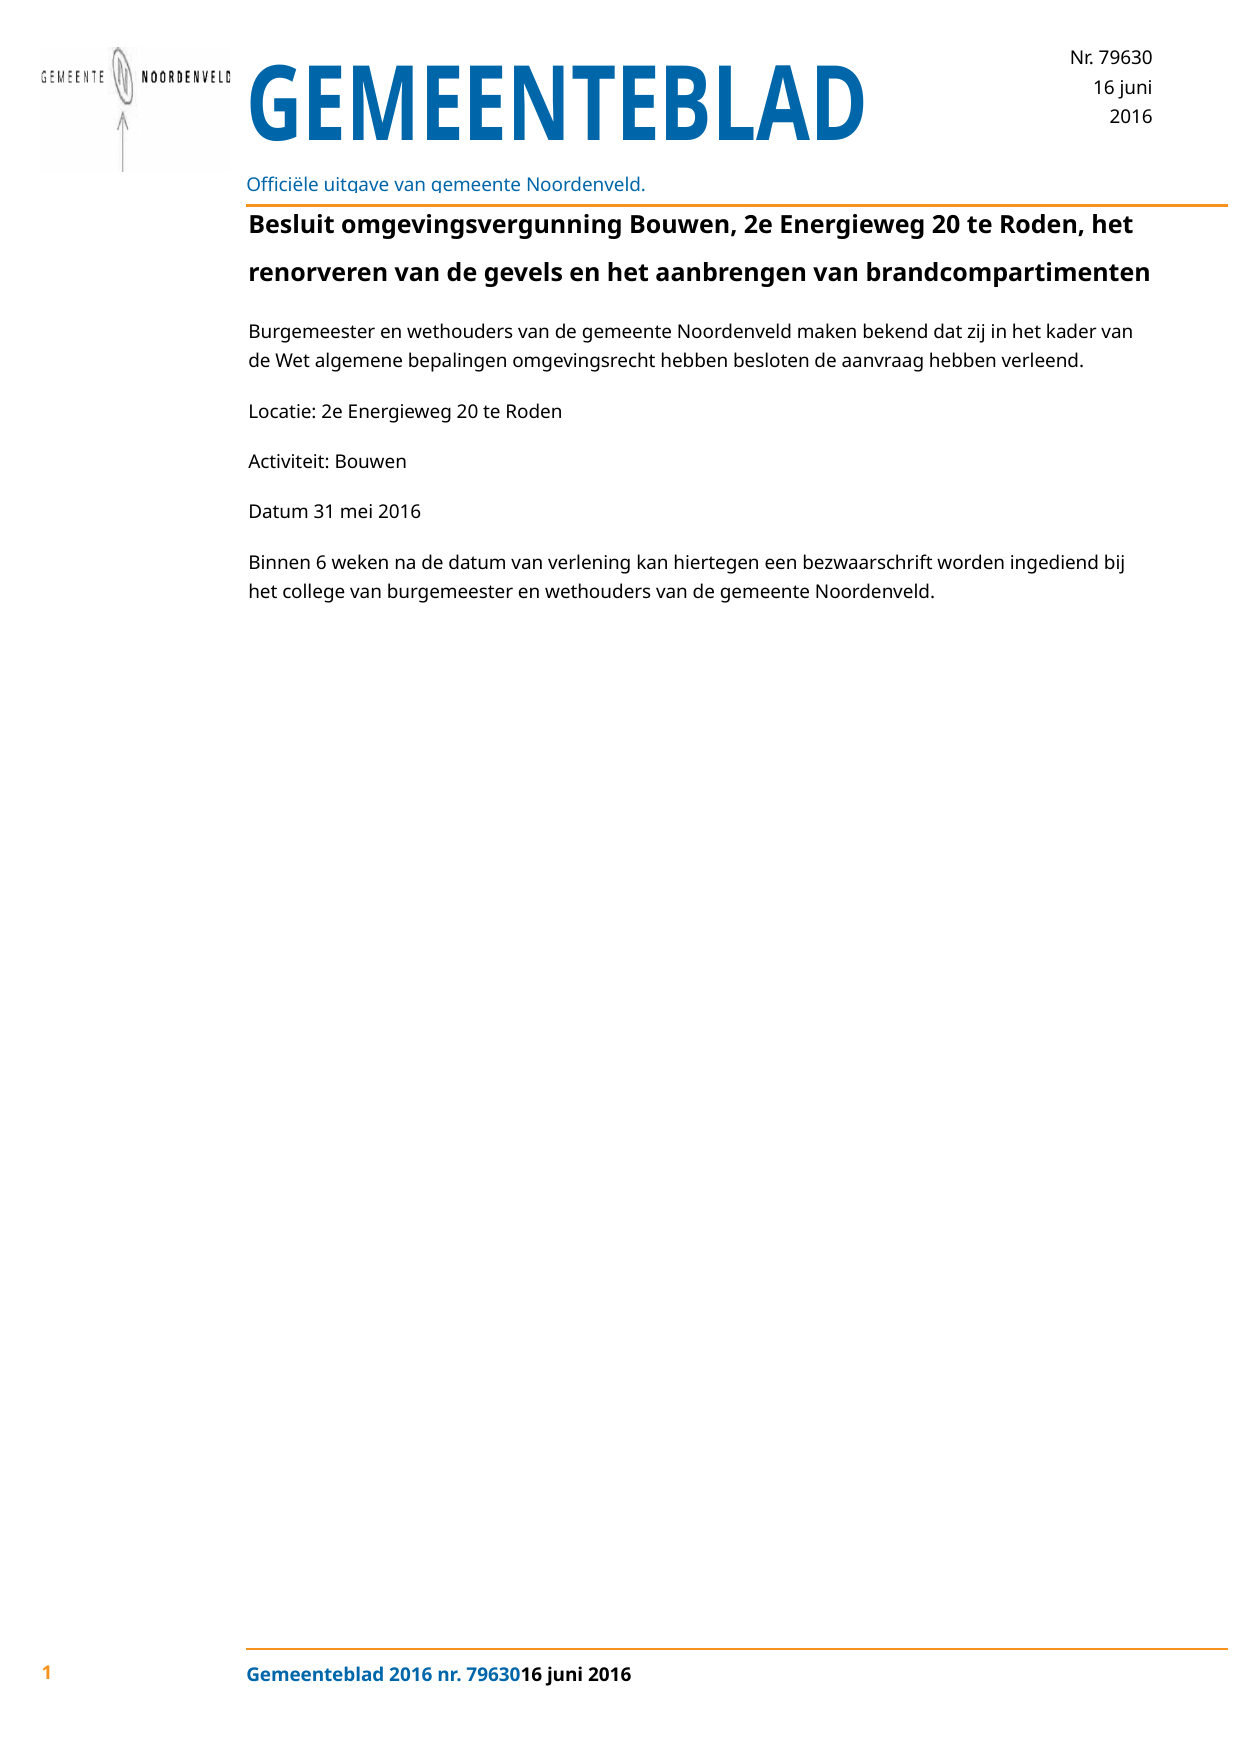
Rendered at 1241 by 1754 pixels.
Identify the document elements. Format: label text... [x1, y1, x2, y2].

text Locatie: 2e Energieweg 20 te Roden [248, 398, 1152, 424]
text Activiteit: Bouwen [248, 448, 1152, 474]
text Besluit omgevingsvergunning Bouwen, 2e Energieweg 20 te Roden, het renorveren van de gevels en het aanbrengen van brandcompartimenten [248, 207, 1152, 288]
picture [41, 47, 231, 172]
text Datum 31 mei 2016 [248, 499, 1152, 524]
text Burgemeester en wethouders van de gemeente Noordenveld maken bekend dat zij in het kader van de Wet algemene bepalingen omgevingsrecht hebben besloten de aanvraag hebben verleend. [248, 318, 1152, 373]
text Binnen 6 weken na de datum van verlening kan hiertegen een bezwaarschrift worden ingediend bij het college van burgemeester en wethouders van de gemeente Noordenveld. [248, 549, 1152, 604]
